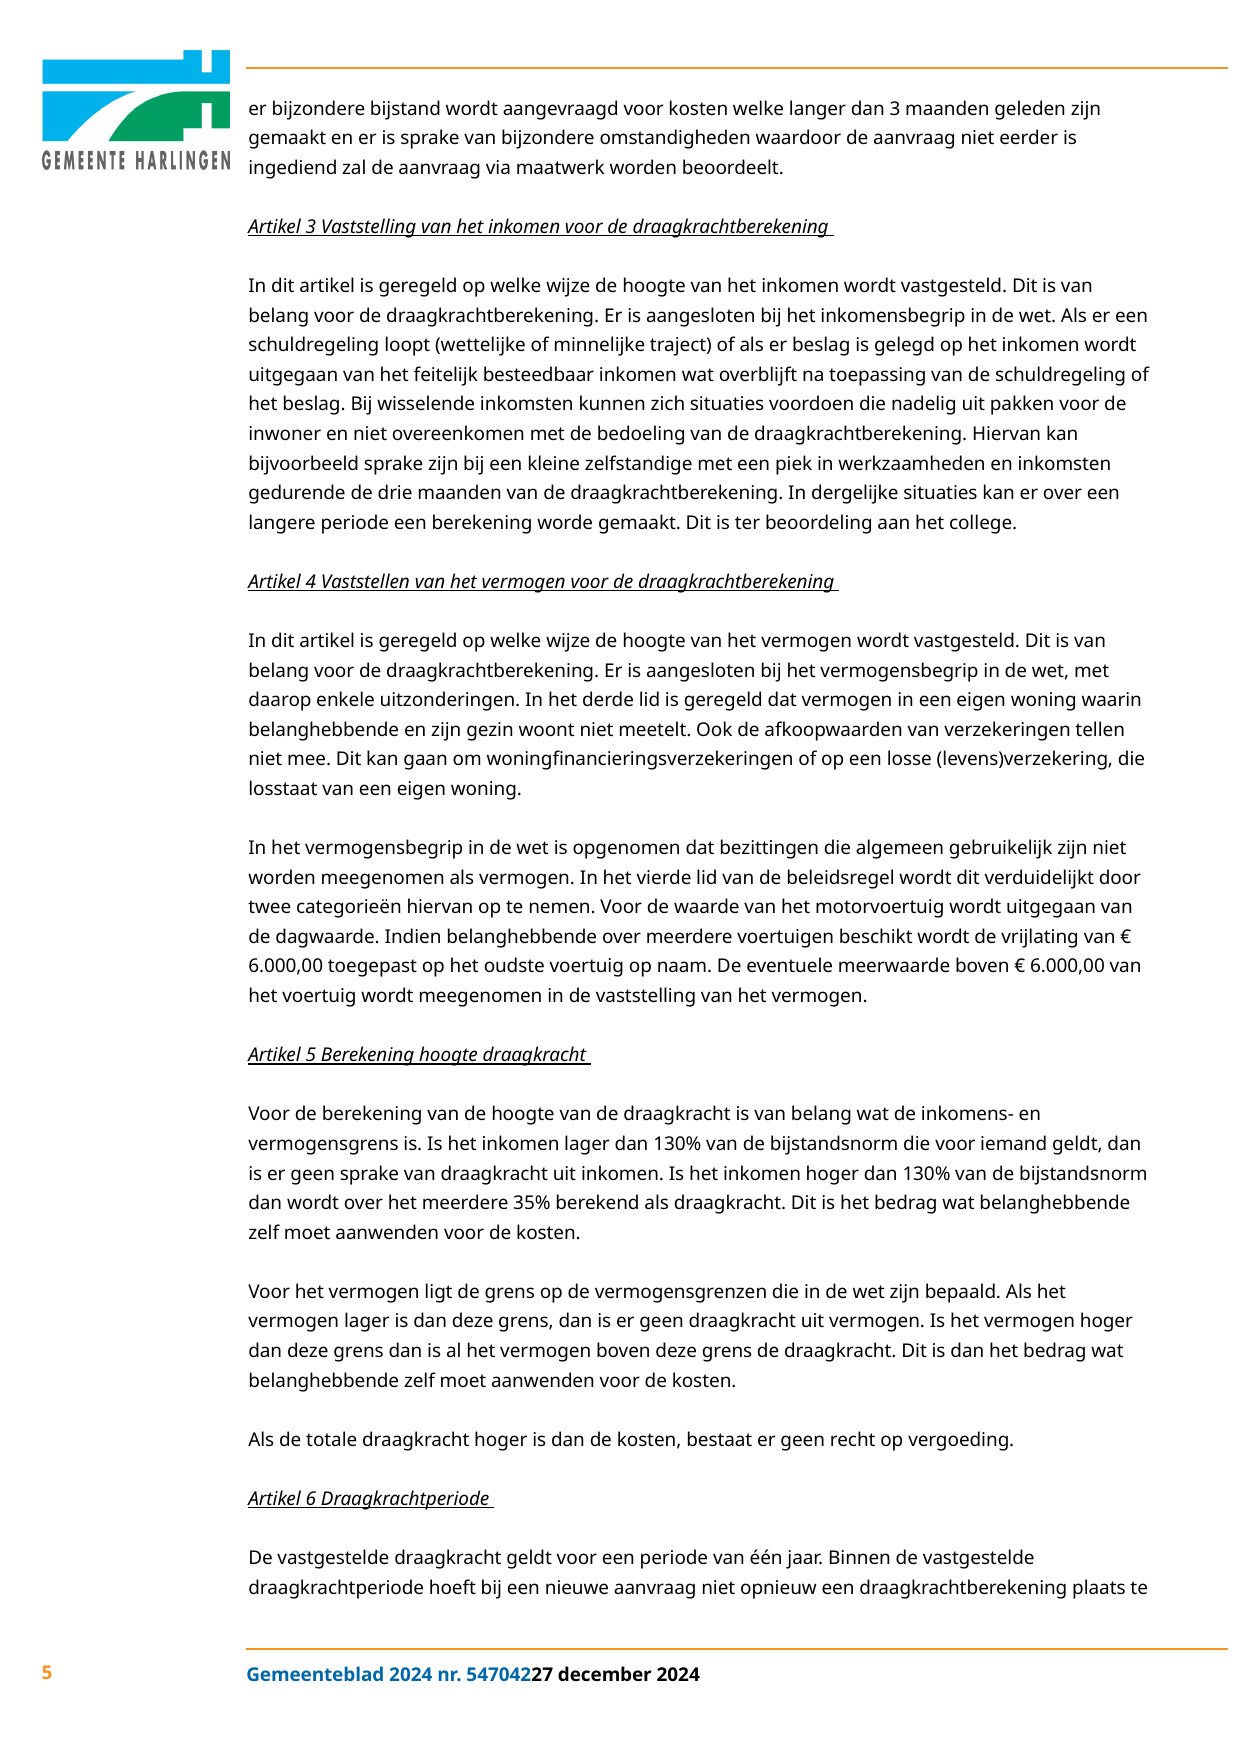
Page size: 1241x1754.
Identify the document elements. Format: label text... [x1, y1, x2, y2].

text Als de totale draagkracht hoger is dan de kosten, bestaat er geen recht op vergoeding. [248, 1426, 1152, 1452]
text De vastgestelde draagkracht geldt voor een periode van één jaar. Binnen de vastgestelde draagkrachtperiode hoeft bij een nieuwe aanvraag niet opnieuw een draagkrachtberekening plaats te [248, 1544, 1152, 1600]
text In dit artikel is geregeld op welke wijze de hoogte van het vermogen wordt vastgesteld. Dit is van belang voor de draagkrachtberekening. Er is aangesloten bij het vermogensbegrip in de wet, met daarop enkele uitzonderingen. In het derde lid is geregeld dat vermogen in een eigen woning waarin belanghebbende en zijn gezin woont niet meetelt. Ook de afkoopwaarden van verzekeringen tellen niet mee. Dit kan gaan om woningfinancieringsverzekeringen of op een losse (levens)verzekering, die losstaat van een eigen woning. [248, 627, 1152, 801]
text er bijzondere bijstand wordt aangevraagd voor kosten welke langer dan 3 maanden geleden zijn gemaakt en er is sprake van bijzondere omstandigheden waardoor de aanvraag niet eerder is ingediend zal de aanvraag via maatwerk worden beoordeelt. [248, 95, 1152, 180]
text In het vermogensbegrip in de wet is opgenomen dat bezittingen die algemeen gebruikelijk zijn niet worden meegenomen als vermogen. In het vierde lid van de beleidsregel wordt dit verduidelijkt door twee categorieën hiervan op te nemen. Voor de waarde van het motorvoertuig wordt uitgegaan van de dagwaarde. Indien belanghebbende over meerdere voertuigen beschikt wordt de vrijlating van € 6.000,00 toegepast op het oudste voertuig op naam. De eventuele meerwaarde boven € 6.000,00 van het voertuig wordt meegenomen in de vaststelling van het vermogen. [248, 834, 1152, 1008]
text Artikel 6 Draagkrachtperiode [248, 1485, 1152, 1511]
text In dit artikel is geregeld op welke wijze de hoogte van het inkomen wordt vastgesteld. Dit is van belang voor de draagkrachtberekening. Er is aangesloten bij het inkomensbegrip in de wet. Als er een schuldregeling loopt (wettelijke of minnelijke traject) of als er beslag is gelegd op het inkomen wordt uitgegaan van het feitelijk besteedbaar inkomen wat overblijft na toepassing van de schuldregeling of het beslag. Bij wisselende inkomsten kunnen zich situaties voordoen die nadelig uit pakken voor de inwoner en niet overeenkomen met de bedoeling van de draagkrachtberekening. Hiervan kan bijvoorbeeld sprake zijn bij een kleine zelfstandige met een piek in werkzaamheden en inkomsten gedurende de drie maanden van de draagkrachtberekening. In dergelijke situaties kan er over een langere periode een berekening worde gemaakt. Dit is ter beoordeling aan het college. [248, 272, 1152, 535]
text Voor de berekening van de hoogte van de draagkracht is van belang wat de inkomens- en vermogensgrens is. Is het inkomen lager dan 130% van de bijstandsnorm die voor iemand geldt, dan is er geen sprake van draagkracht uit inkomen. Is het inkomen hoger dan 130% van de bijstandsnorm dan wordt over het meerdere 35% berekend als draagkracht. Dit is het bedrag wat belanghebbende zelf moet aanwenden voor de kosten. [248, 1101, 1152, 1245]
text Voor het vermogen ligt de grens op de vermogensgrenzen die in de wet zijn bepaald. Als het vermogen lager is dan deze grens, dan is er geen draagkracht uit vermogen. Is het vermogen hoger dan deze grens dan is al het vermogen boven deze grens de draagkracht. Dit is dan het bedrag wat belanghebbende zelf moet aanwenden voor de kosten. [248, 1278, 1152, 1393]
text Artikel 4 Vaststellen van het vermogen voor de draagkrachtberekening [248, 568, 1152, 594]
text Artikel 3 Vaststelling van het inkomen voor de draagkrachtberekening [248, 213, 1152, 239]
text Artikel 5 Berekening hoogte draagkracht [248, 1041, 1152, 1067]
picture [41, 47, 231, 172]
